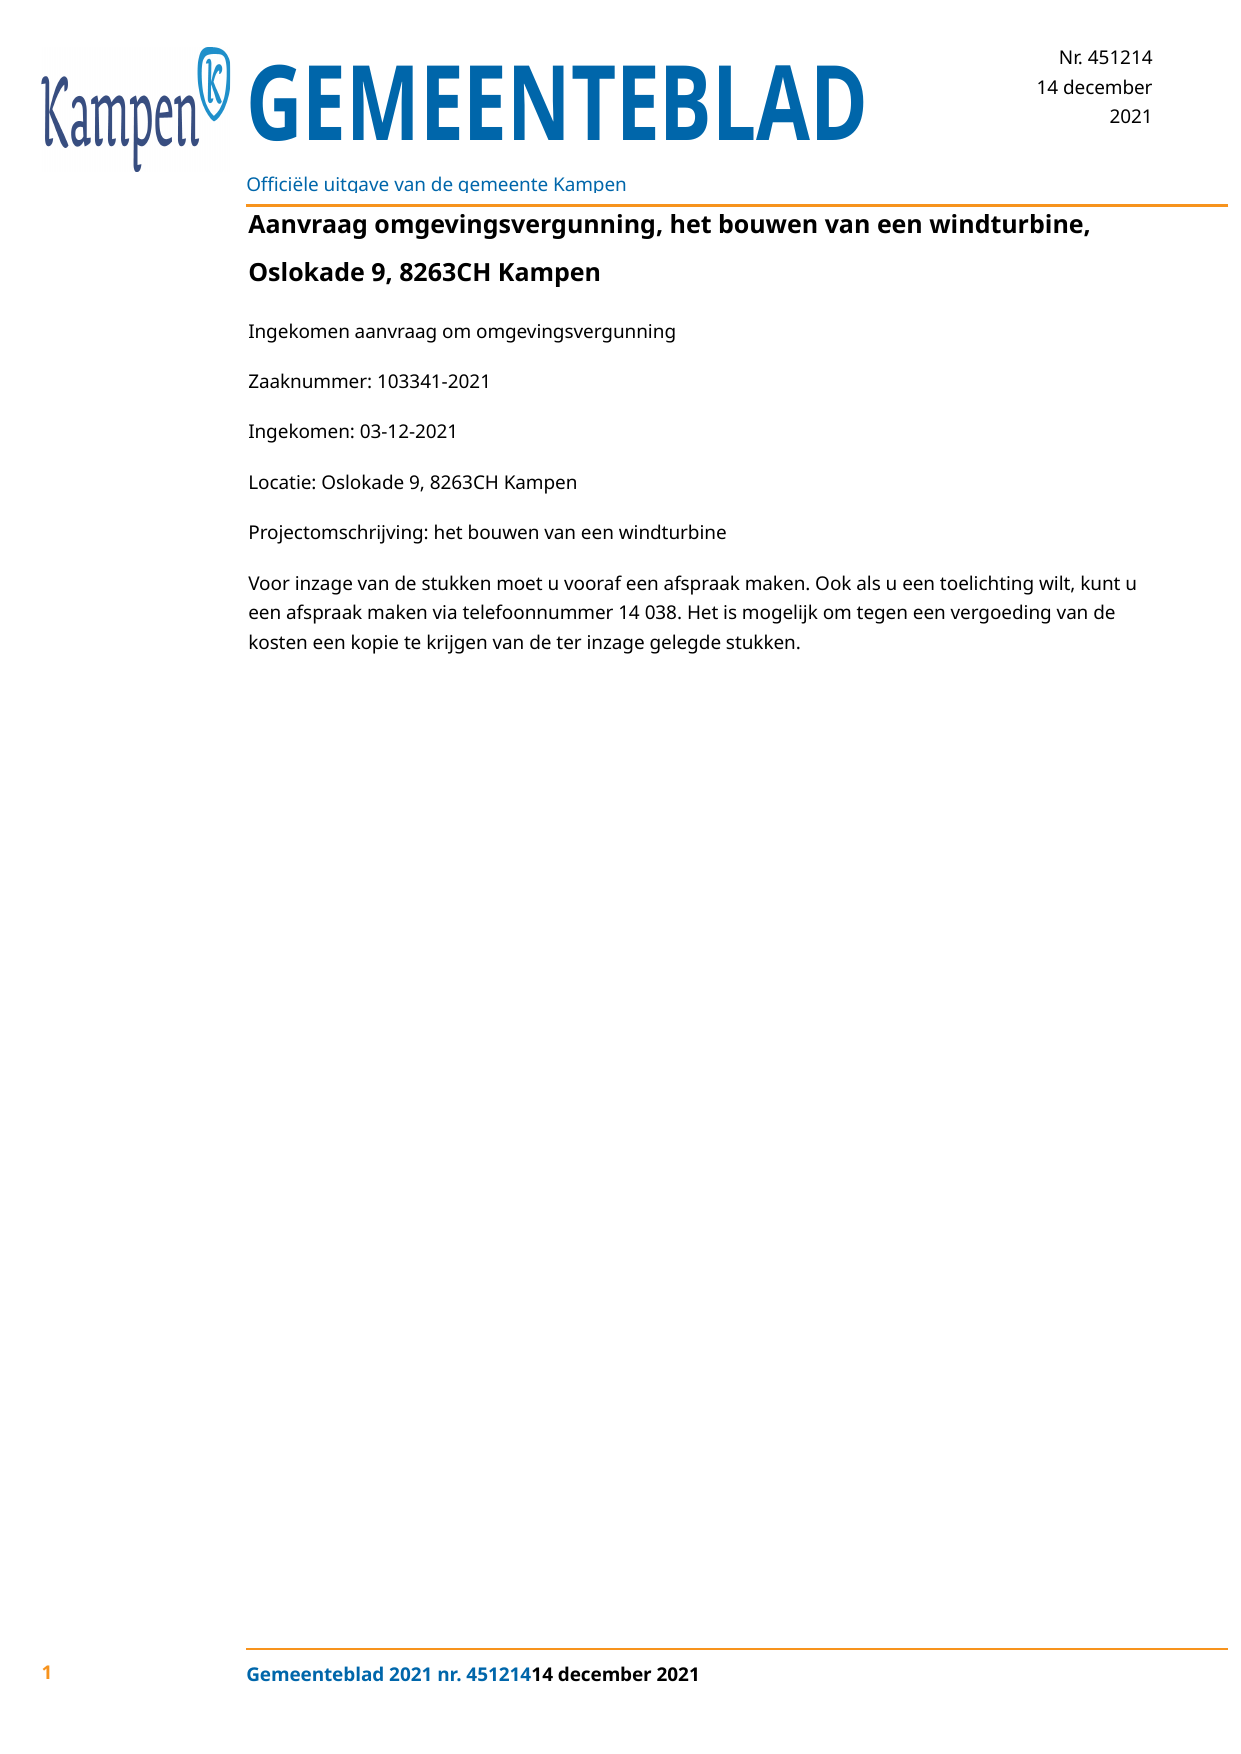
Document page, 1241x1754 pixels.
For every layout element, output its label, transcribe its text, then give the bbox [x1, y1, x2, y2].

text Aanvraag omgevingsvergunning, het bouwen van een windturbine, Oslokade 9, 8263CH Kampen [248, 207, 1152, 288]
text Zaaknummer: 103341-2021 [248, 368, 1152, 394]
text Voor inzage van de stukken moet u vooraf een afspraak maken. Ook als u een toelichting wilt, kunt u een afspraak maken via telefoonnummer 14 038. Het is mogelijk om tegen een vergoeding van de kosten een kopie te krijgen van de ter inzage gelegde stukken. [248, 570, 1152, 655]
text Projectomschrijving: het bouwen van een windturbine [248, 519, 1152, 545]
text Ingekomen aanvraag om omgevingsvergunning [248, 318, 1152, 344]
picture [41, 47, 231, 172]
text Ingekomen: 03-12-2021 [248, 419, 1152, 444]
text Locatie: Oslokade 9, 8263CH Kampen [248, 469, 1152, 495]
